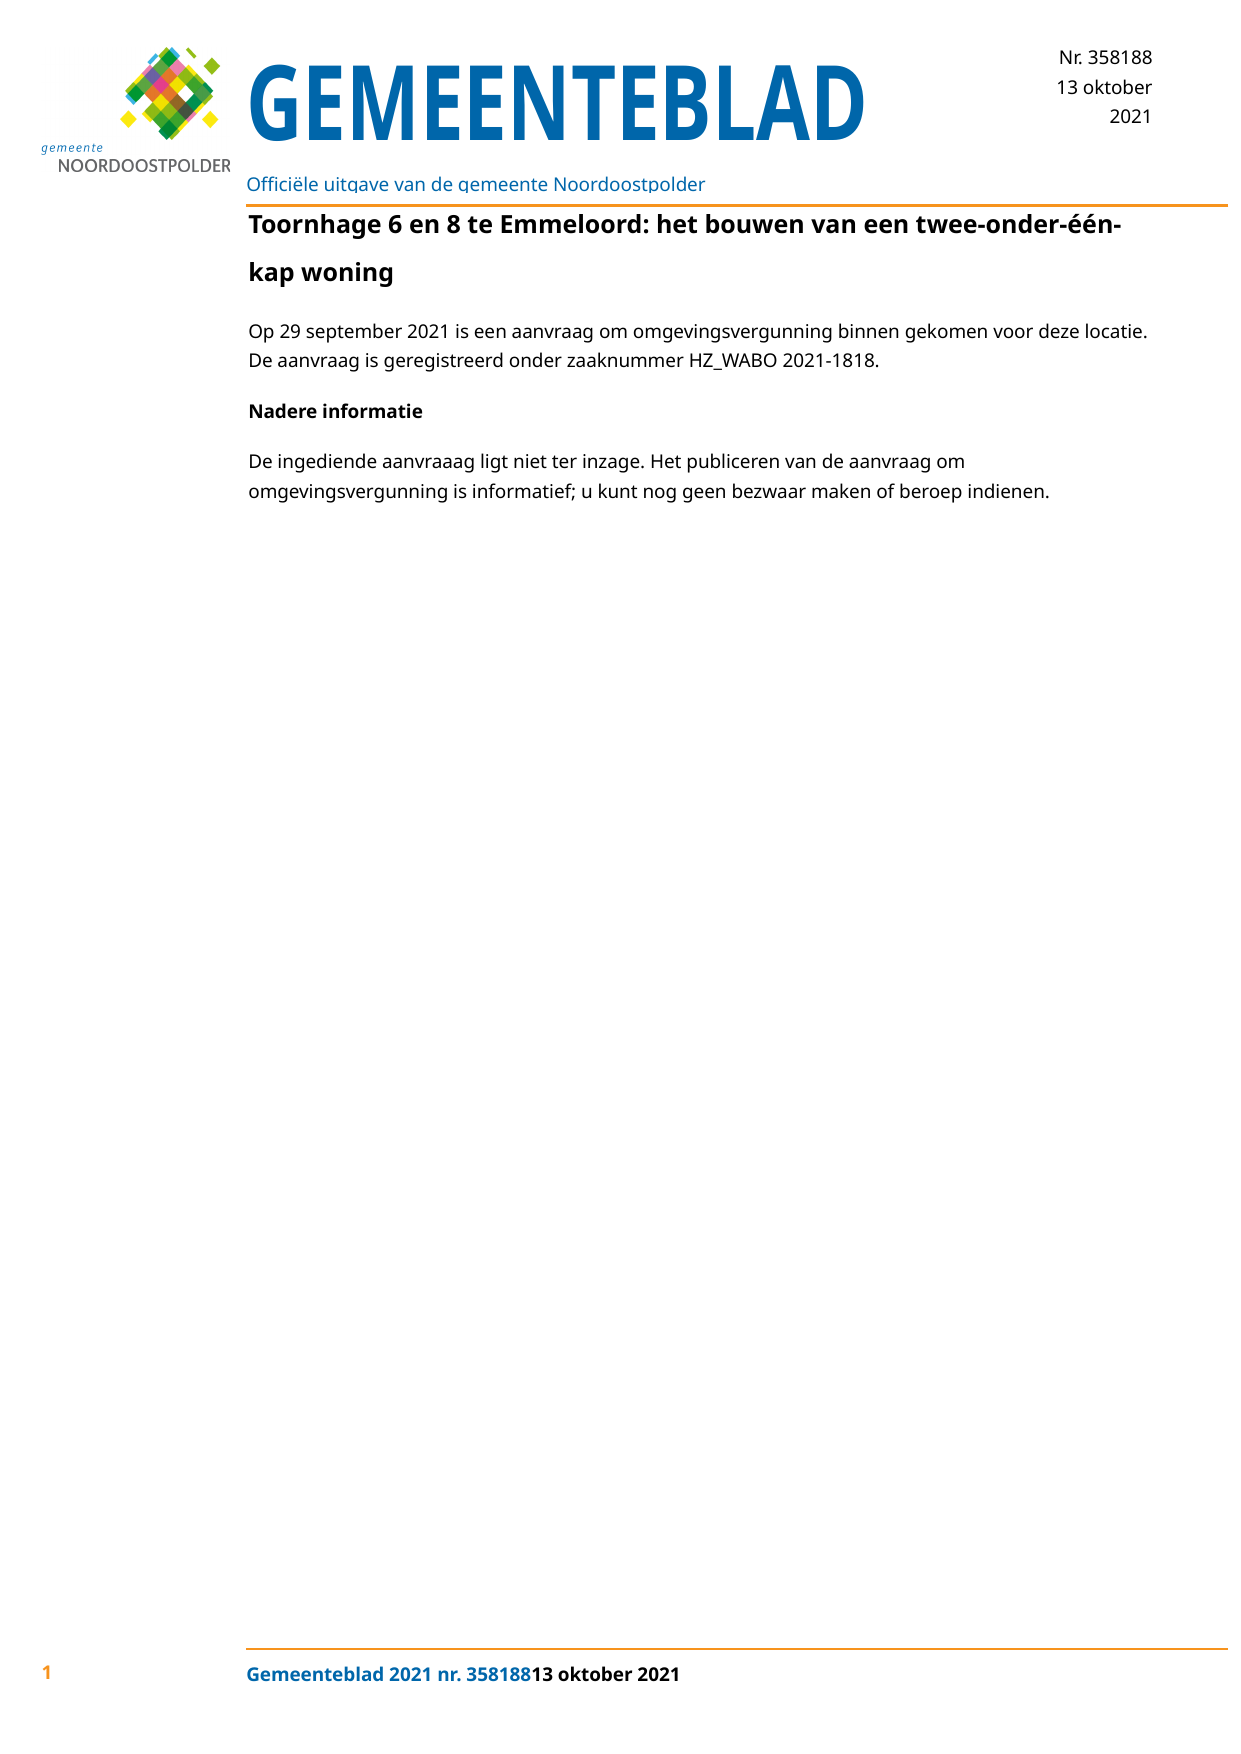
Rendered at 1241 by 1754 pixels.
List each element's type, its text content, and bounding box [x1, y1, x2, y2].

text De ingediende aanvraaag ligt niet ter inzage. Het publiceren van de aanvraag om omgevingsvergunning is informatief; u kunt nog geen bezwaar maken of beroep indienen. [248, 448, 1152, 504]
picture [41, 47, 231, 172]
text Toornhage 6 en 8 te Emmeloord: het bouwen van een twee-onder-één-kap woning [248, 207, 1152, 288]
text Nadere informatie [248, 398, 1152, 424]
text Op 29 september 2021 is een aanvraag om omgevingsvergunning binnen gekomen voor deze locatie. De aanvraag is geregistreerd onder zaaknummer HZ_WABO 2021-1818. [248, 318, 1152, 373]
